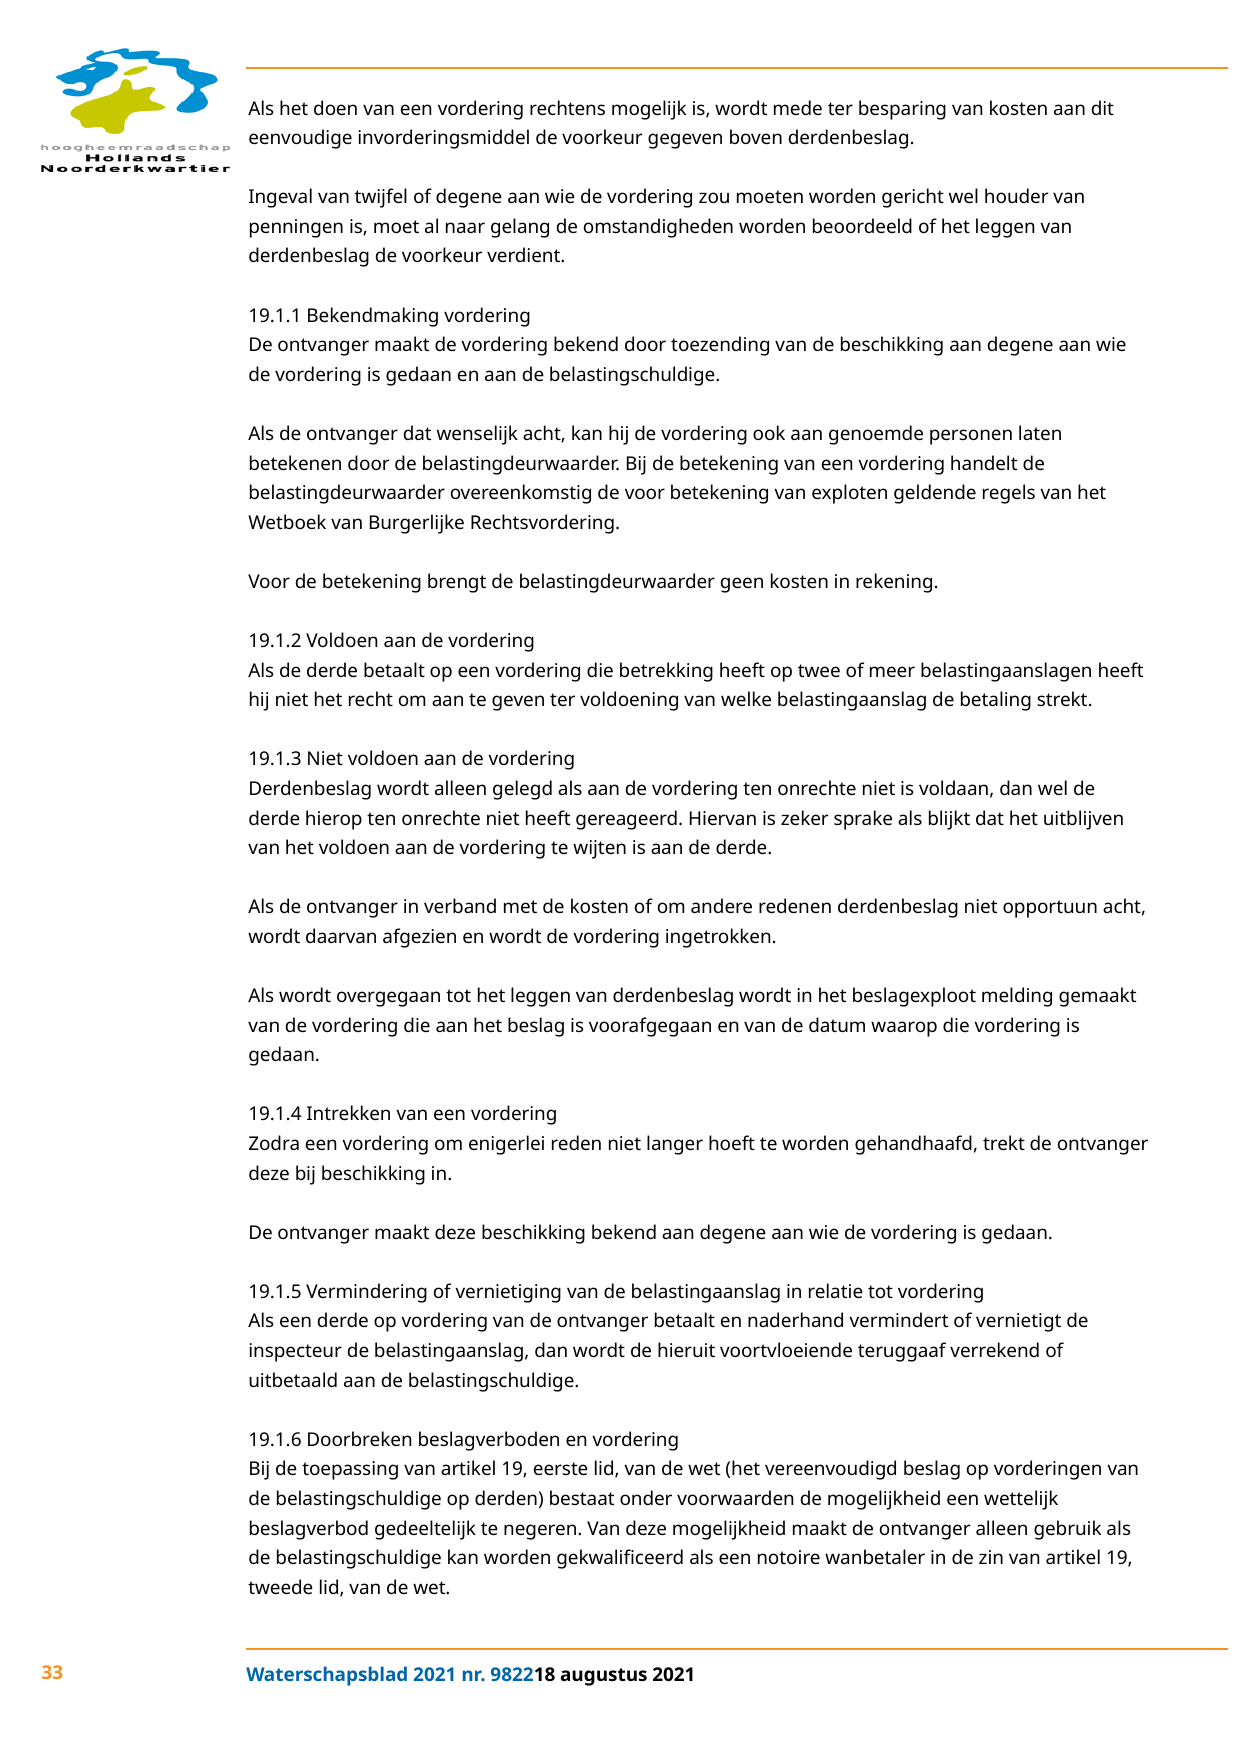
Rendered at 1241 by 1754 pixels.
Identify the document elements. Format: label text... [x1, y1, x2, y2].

text Als wordt overgegaan tot het leggen van derdenbeslag wordt in het beslagexploot melding gemaakt van de vordering die aan het beslag is voorafgegaan en van de datum waarop die vordering is gedaan. [248, 982, 1152, 1067]
text Bij de toepassing van artikel 19, eerste lid, van de wet (het vereenvoudigd beslag op vorderingen van de belastingschuldige op derden) bestaat onder voorwaarden de mogelijkheid een wettelijk beslagverbod gedeeltelijk te negeren. Van deze mogelijkheid maakt de ontvanger alleen gebruik als de belastingschuldige kan worden gekwalificeerd als een notoire wanbetaler in de zin van artikel 19, tweede lid, van de wet. [248, 1456, 1152, 1600]
text 19.1.5 Vermindering of vernietiging van de belastingaanslag in relatie tot vordering [248, 1278, 1152, 1304]
text Als een derde op vordering van de ontvanger betaalt en naderhand vermindert of vernietigt de inspecteur de belastingaanslag, dan wordt de hieruit voortvloeiende teruggaaf verrekend of uitbetaald aan de belastingschuldige. [248, 1308, 1152, 1393]
text 19.1.3 Niet voldoen aan de vordering [248, 746, 1152, 771]
text Als de ontvanger in verband met de kosten of om andere redenen derdenbeslag niet opportuun acht, wordt daarvan afgezien en wordt de vordering ingetrokken. [248, 893, 1152, 949]
text 19.1.1 Bekendmaking vordering [248, 302, 1152, 328]
text Zodra een vordering om enigerlei reden niet langer hoeft te worden gehandhaafd, trekt de ontvanger deze bij beschikking in. [248, 1130, 1152, 1186]
picture [41, 47, 231, 172]
text De ontvanger maakt deze beschikking bekend aan degene aan wie de vordering is gedaan. [248, 1219, 1152, 1245]
text 19.1.4 Intrekken van een vordering [248, 1101, 1152, 1126]
text 19.1.2 Voldoen aan de vordering [248, 627, 1152, 653]
text Ingeval van twijfel of degene aan wie de vordering zou moeten worden gericht wel houder van penningen is, moet al naar gelang de omstandigheden worden beoordeeld of het leggen van derdenbeslag de voorkeur verdient. [248, 183, 1152, 268]
text De ontvanger maakt de vordering bekend door toezending van de beschikking aan degene aan wie de vordering is gedaan en aan de belastingschuldige. [248, 331, 1152, 387]
text Als de derde betaalt op een vordering die betrekking heeft op twee of meer belastingaanslagen heeft hij niet het recht om aan te geven ter voldoening van welke belastingaanslag de betaling strekt. [248, 657, 1152, 712]
text Als de ontvanger dat wenselijk acht, kan hij de vordering ook aan genoemde personen laten betekenen door de belastingdeurwaarder. Bij de betekening van een vordering handelt de belastingdeurwaarder overeenkomstig de voor betekening van exploten geldende regels van het Wetboek van Burgerlijke Rechtsvordering. [248, 420, 1152, 535]
text Derdenbeslag wordt alleen gelegd als aan de vordering ten onrechte niet is voldaan, dan wel de derde hierop ten onrechte niet heeft gereageerd. Hiervan is zeker sprake als blijkt dat het uitblijven van het voldoen aan de vordering te wijten is aan de derde. [248, 775, 1152, 860]
text Voor de betekening brengt de belastingdeurwaarder geen kosten in rekening. [248, 568, 1152, 594]
text 19.1.6 Doorbreken beslagverboden en vordering [248, 1426, 1152, 1452]
text Als het doen van een vordering rechtens mogelijk is, wordt mede ter besparing van kosten aan dit eenvoudige invorderingsmiddel de voorkeur gegeven boven derdenbeslag. [248, 95, 1152, 150]
